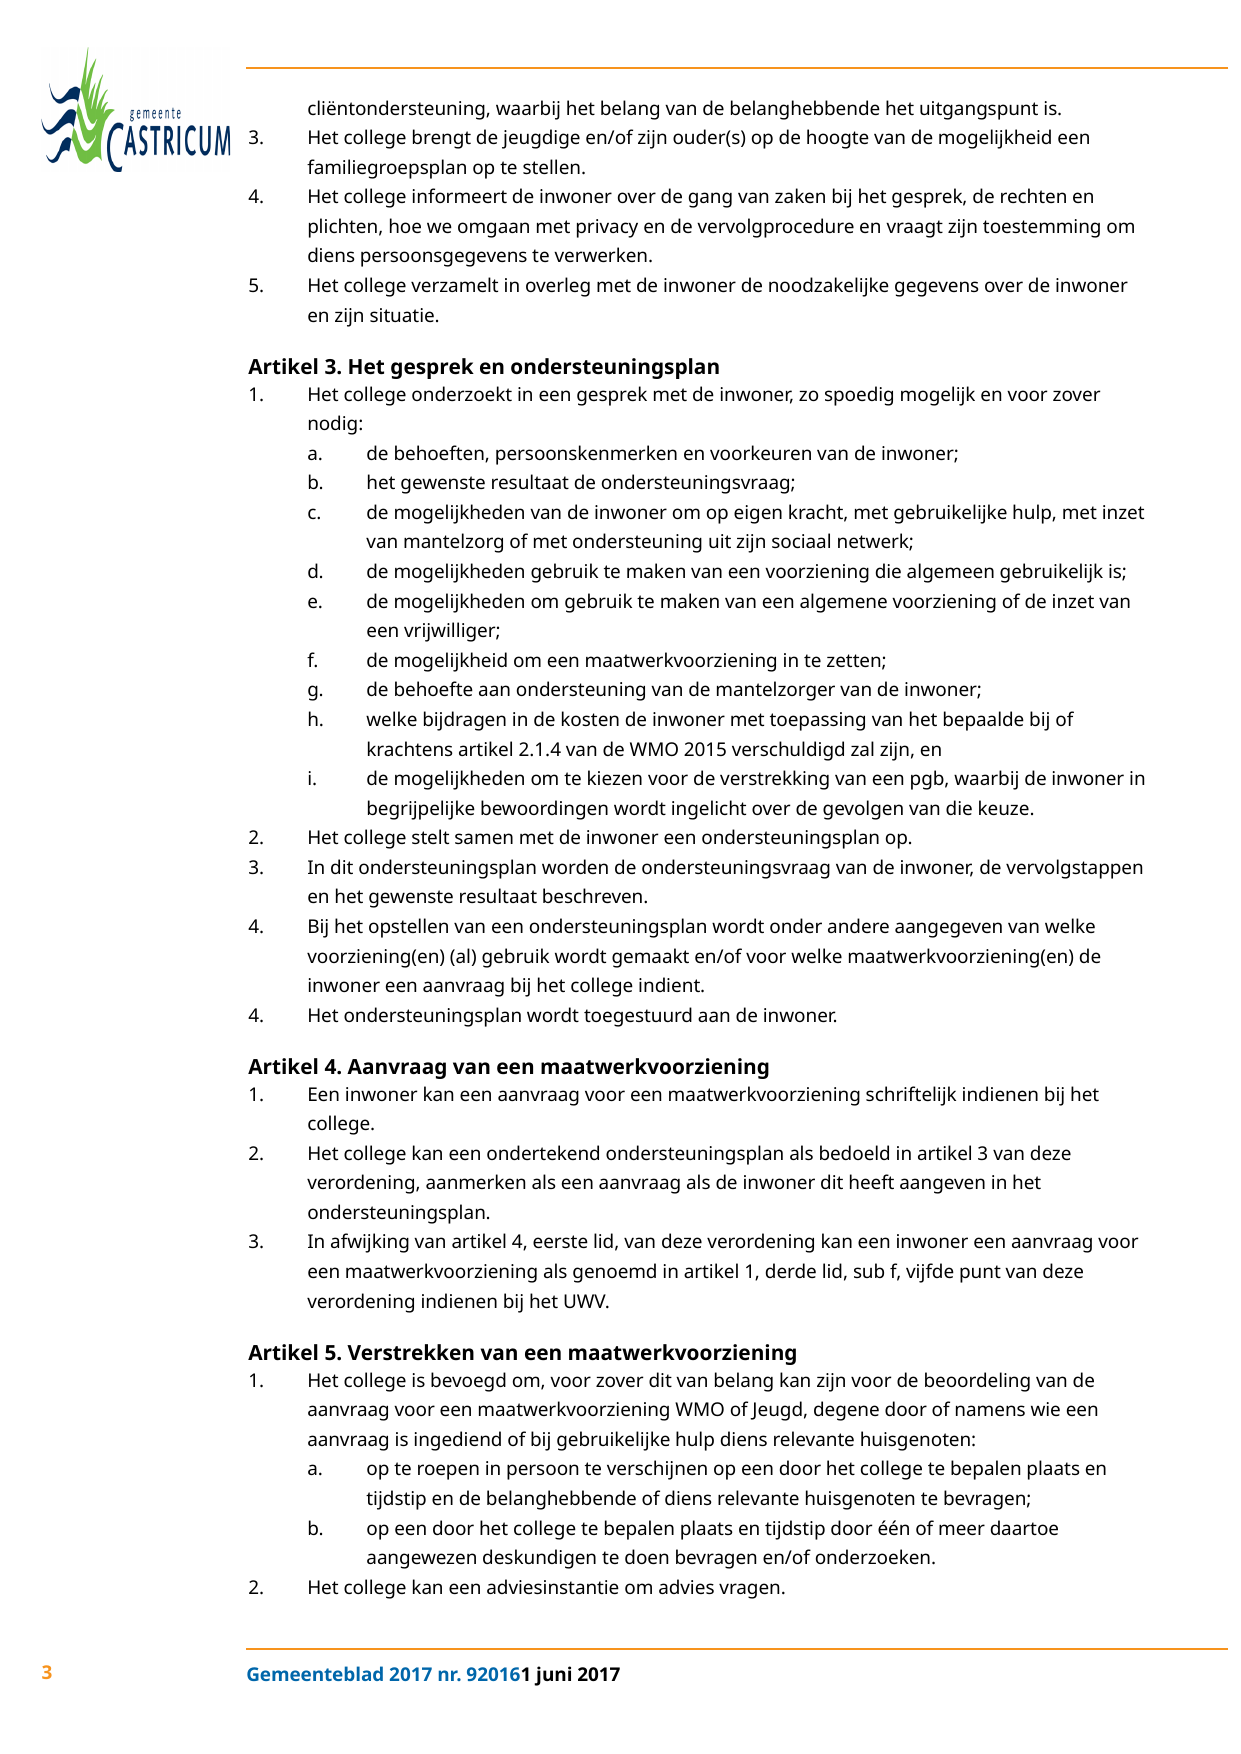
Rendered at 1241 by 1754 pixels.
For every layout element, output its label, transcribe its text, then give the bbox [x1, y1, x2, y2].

list de mogelijkheden om te kiezen voor de verstrekking van een pgb, waarbij de inwoner in begrijpelijke bewoordingen wordt ingelicht over de gevolgen van die keuze. [307, 765, 1152, 821]
list Het ondersteuningsplan wordt toegestuurd aan de inwoner. [248, 1002, 1152, 1028]
list Het college verzamelt in overleg met de inwoner de noodzakelijke gegevens over de inwoner en zijn situatie. [248, 272, 1152, 328]
list de behoefte aan ondersteuning van de mantelzorger van de inwoner; [307, 677, 1152, 702]
list Het college informeert de inwoner over de gang van zaken bij het gesprek, de rechten en plichten, hoe we omgaan met privacy en de vervolgprocedure en vraagt zijn toestemming om diens persoonsgegevens te verwerken. [248, 183, 1152, 268]
text Artikel 3. Het gesprek en ondersteuningsplan [248, 352, 1152, 381]
list Het college is bevoegd om, voor zover dit van belang kan zijn voor de beoordeling van de aanvraag voor een maatwerkvoorziening WMO of Jeugd, degene door of namens wie een aanvraag is ingediend of bij gebruikelijke hulp diens relevante huisgenoten: [248, 1367, 1152, 1452]
list de mogelijkheden gebruik te maken van een voorziening die algemeen gebruikelijk is; [307, 558, 1152, 584]
list Bij het opstellen van een ondersteuningsplan wordt onder andere aangegeven van welke voorziening(en) (al) gebruik wordt gemaakt en/of voor welke maatwerkvoorziening(en) de inwoner een aanvraag bij het college indient. [248, 913, 1152, 998]
list de mogelijkheden van de inwoner om op eigen kracht, met gebruikelijke hulp, met inzet van mantelzorg of met ondersteuning uit zijn sociaal netwerk; [307, 499, 1152, 554]
list de mogelijkheden om gebruik te maken van een algemene voorziening of de inzet van een vrijwilliger; [307, 588, 1152, 643]
list Het college stelt samen met de inwoner een ondersteuningsplan op. [248, 824, 1152, 850]
text Artikel 4. Aanvraag van een maatwerkvoorziening [248, 1052, 1152, 1081]
list Een inwoner kan een aanvraag voor een maatwerkvoorziening schriftelijk indienen bij het college. [248, 1081, 1152, 1136]
list In dit ondersteuningsplan worden de ondersteuningsvraag van de inwoner, de vervolgstappen en het gewenste resultaat beschreven. [248, 854, 1152, 909]
list In afwijking van artikel 4, eerste lid, van deze verordening kan een inwoner een aanvraag voor een maatwerkvoorziening als genoemd in artikel 1, derde lid, sub f, vijfde punt van deze verordening indienen bij het UWV. [248, 1229, 1152, 1314]
list Het college kan een ondertekend ondersteuningsplan als bedoeld in artikel 3 van deze verordening, aanmerken als een aanvraag als de inwoner dit heeft aangeven in het ondersteuningsplan. [248, 1140, 1152, 1225]
text Artikel 5. Verstrekken van een maatwerkvoorziening [248, 1338, 1152, 1367]
list welke bijdragen in de kosten de inwoner met toepassing van het bepaalde bij of krachtens artikel 2.1.4 van de WMO 2015 verschuldigd zal zijn, en [307, 706, 1152, 761]
list Het college onderzoekt in een gesprek met de inwoner, zo spoedig mogelijk en voor zover nodig: [248, 381, 1152, 436]
list het gewenste resultaat de ondersteuningsvraag; [307, 469, 1152, 495]
list Het college kan een adviesinstantie om advies vragen. [248, 1574, 1152, 1599]
list op te roepen in persoon te verschijnen op een door het college te bepalen plaats en tijdstip en de belanghebbende of diens relevante huisgenoten te bevragen; [307, 1456, 1152, 1511]
list de behoeften, persoonskenmerken en voorkeuren van de inwoner; [307, 440, 1152, 466]
list Het college brengt de jeugdige en/of zijn ouder(s) op de hoogte van de mogelijkheid een familiegroepsplan op te stellen. [248, 124, 1152, 180]
list de mogelijkheid om een maatwerkvoorziening in te zetten; [307, 647, 1152, 673]
list cliëntondersteuning, waarbij het belang van de belanghebbende het uitgangspunt is. [248, 95, 1152, 121]
list op een door het college te bepalen plaats en tijdstip door één of meer daartoe aangewezen deskundigen te doen bevragen en/of onderzoeken. [307, 1515, 1152, 1570]
picture [41, 47, 231, 172]
